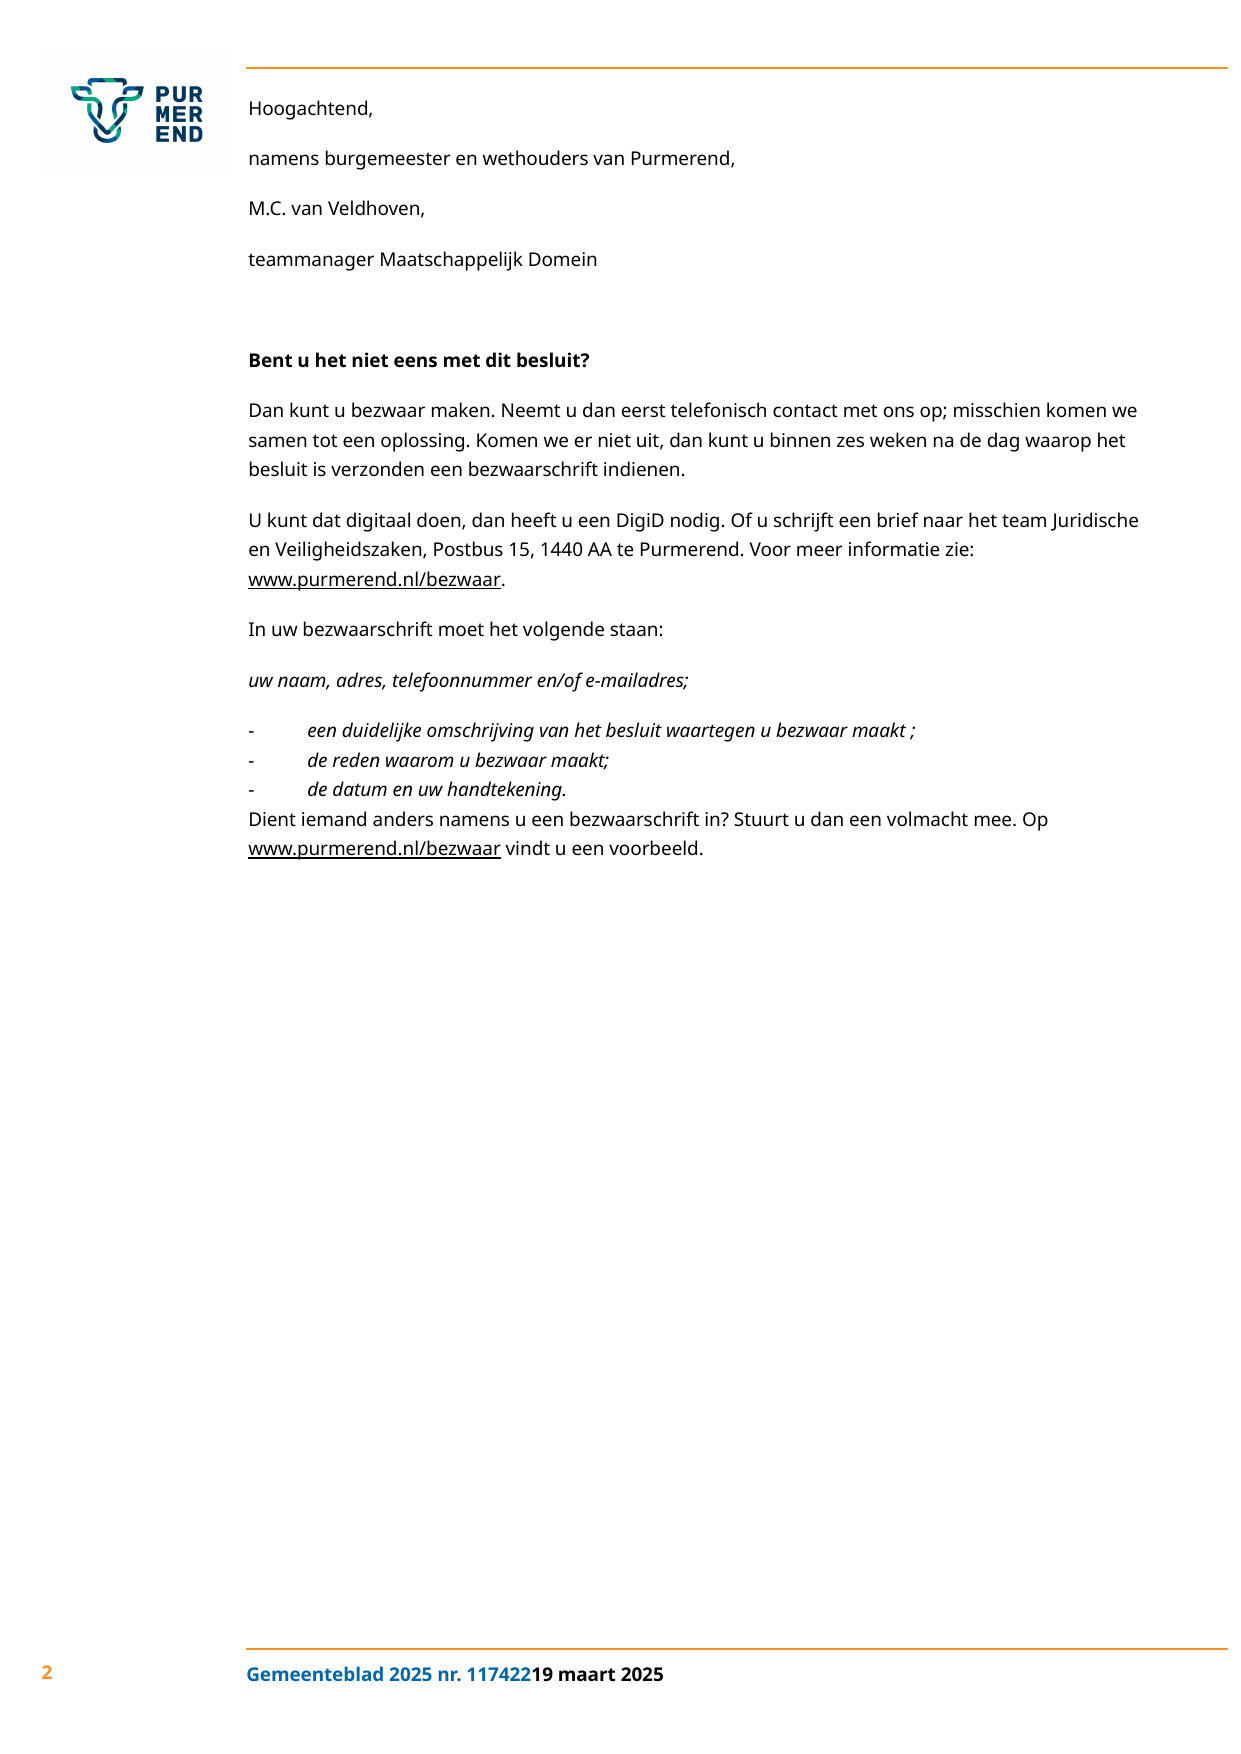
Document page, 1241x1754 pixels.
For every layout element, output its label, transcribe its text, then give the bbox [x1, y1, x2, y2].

text teammanager Maatschappelijk Domein [248, 246, 1152, 272]
picture [41, 47, 231, 172]
text Bent u het niet eens met dit besluit? [248, 347, 1152, 373]
list de reden waarom u bezwaar maakt; [248, 747, 1152, 773]
text namens burgemeester en wethouders van Purmerend, [248, 145, 1152, 171]
text uw naam, adres, telefoonnummer en/of e-mailadres; [248, 667, 1152, 693]
text Dan kunt u bezwaar maken. Neemt u dan eerst telefonisch contact met ons op; misschien komen we samen tot een oplossing. Komen we er niet uit, dan kunt u binnen zes weken na de dag waarop het besluit is verzonden een bezwaarschrift indienen. [248, 397, 1152, 482]
text Dient iemand anders namens u een bezwaarschrift in? Stuurt u dan een volmacht mee. Op www.purmerend.nl/bezwaar vindt u een voorbeeld. [248, 806, 1152, 861]
text U kunt dat digitaal doen, dan heeft u een DigiD nodig. Of u schrijft een brief naar het team Juridische en Veiligheidszaken, Postbus 15, 1440 AA te Purmerend. Voor meer informatie zie: www.purmerend.nl/bezwaar. [248, 507, 1152, 592]
text Hoogachtend, [248, 95, 1152, 121]
list de datum en uw handtekening. [248, 776, 1152, 802]
list een duidelijke omschrijving van het besluit waartegen u bezwaar maakt ; [248, 717, 1152, 743]
text M.C. van Veldhoven, [248, 196, 1152, 221]
text In uw bezwaarschrift moet het volgende staan: [248, 616, 1152, 642]
